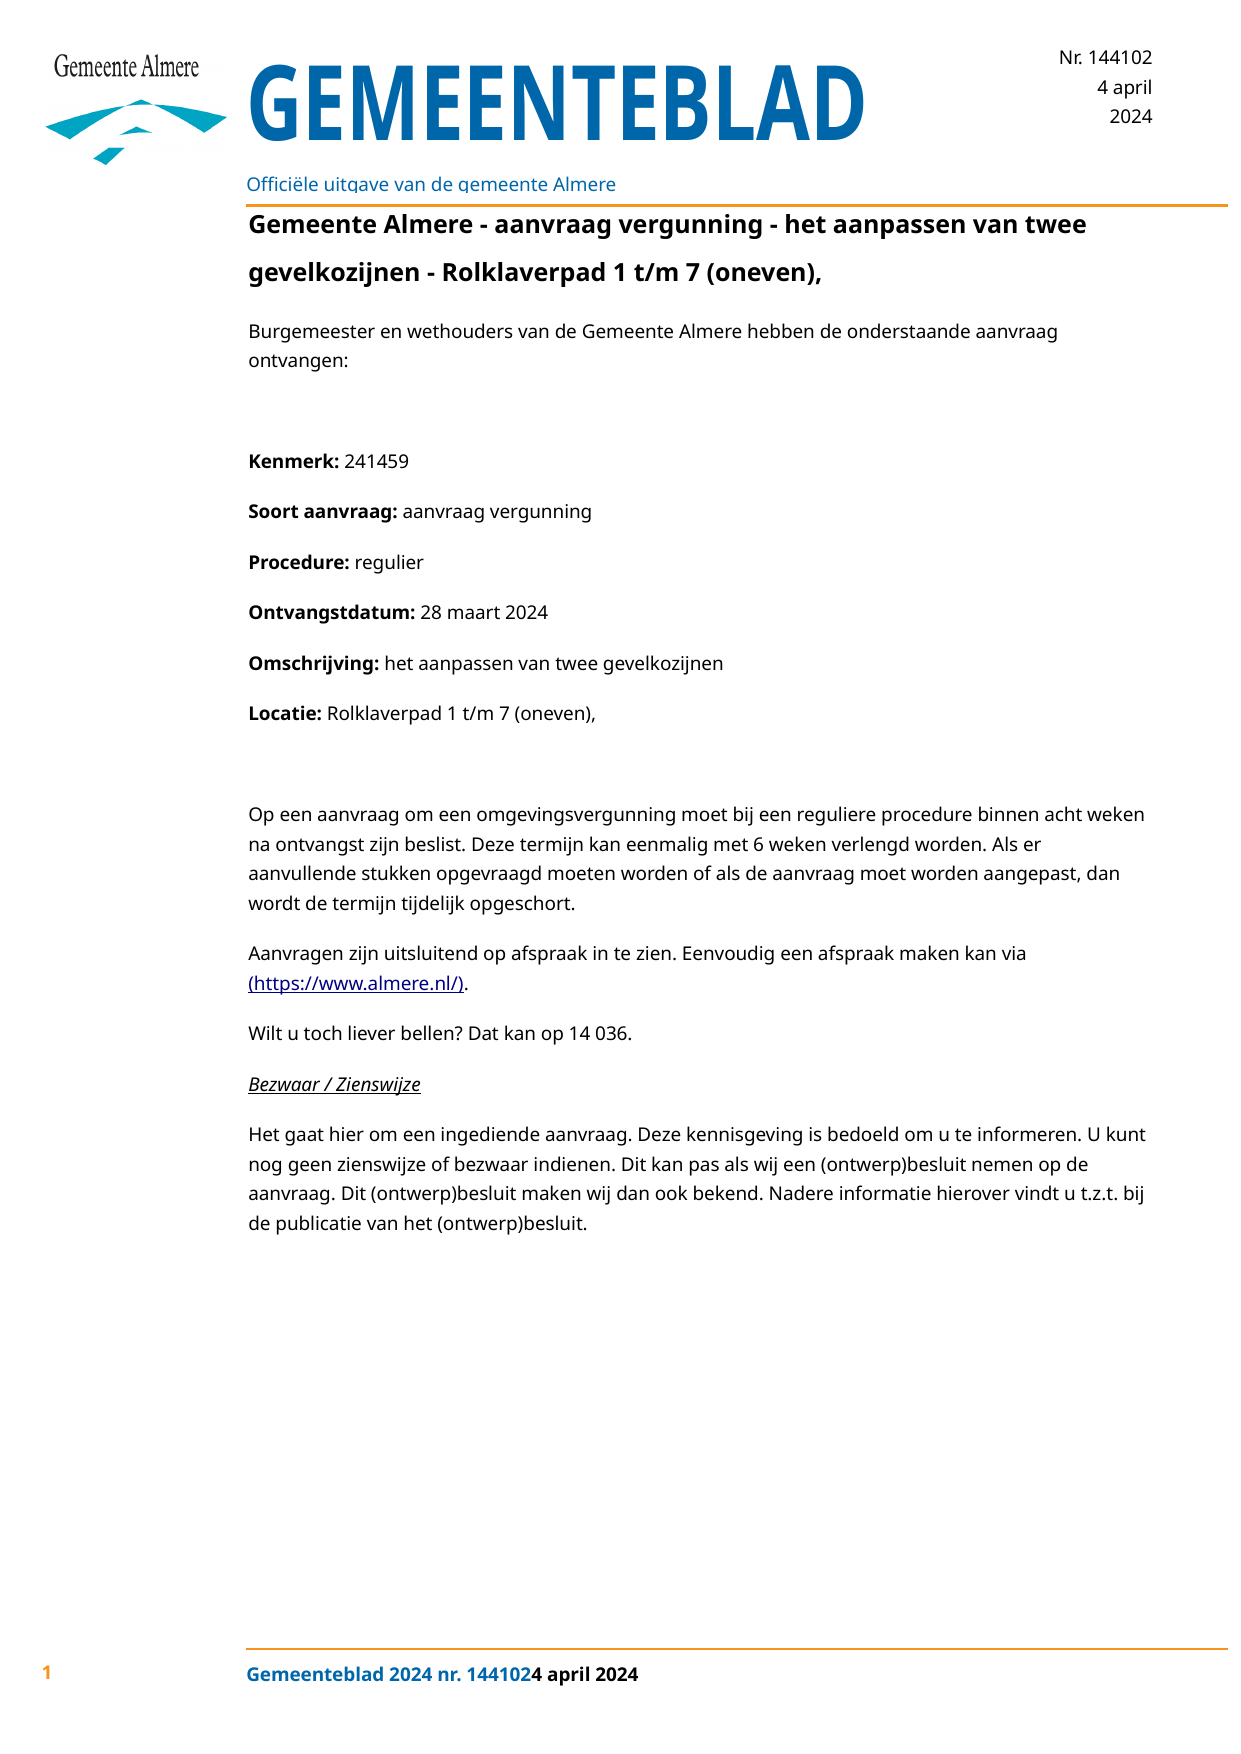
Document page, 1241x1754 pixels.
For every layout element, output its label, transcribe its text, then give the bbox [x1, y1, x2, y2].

text Wilt u toch liever bellen? Dat kan op 14 036. [248, 1020, 1152, 1046]
text Op een aanvraag om een omgevingsvergunning moet bij een reguliere procedure binnen acht weken na ontvangst zijn beslist. Deze termijn kan eenmalig met 6 weken verlengd worden. Als er aanvullende stukken opgevraagd moeten worden of als de aanvraag moet worden aangepast, dan wordt de termijn tijdelijk opgeschort. [248, 801, 1152, 916]
text Het gaat hier om een ingediende aanvraag. Deze kennisgeving is bedoeld om u te informeren. U kunt nog geen zienswijze of bezwaar indienen. Dit kan pas als wij een (ontwerp)besluit nemen op de aanvraag. Dit (ontwerp)besluit maken wij dan ook bekend. Nadere informatie hierover vindt u t.z.t. bij de publicatie van het (ontwerp)besluit. [248, 1121, 1152, 1236]
text Ontvangstdatum: 28 maart 2024 [248, 599, 1152, 625]
text Procedure: regulier [248, 549, 1152, 575]
text Kenmerk: 241459 [248, 448, 1152, 474]
text Soort aanvraag: aanvraag vergunning [248, 499, 1152, 524]
text Locatie: Rolklaverpad 1 t/m 7 (oneven), [248, 700, 1152, 726]
text Omschrijving: het aanpassen van twee gevelkozijnen [248, 650, 1152, 676]
text Aanvragen zijn uitsluitend op afspraak in te zien. Eenvoudig een afspraak maken kan via (https://www.almere.nl/). [248, 940, 1152, 996]
text Gemeente Almere - aanvraag vergunning - het aanpassen van twee gevelkozijnen - Rolklaverpad 1 t/m 7 (oneven), [248, 207, 1152, 288]
picture [41, 47, 231, 172]
text Burgemeester en wethouders van de Gemeente Almere hebben de onderstaande aanvraag ontvangen: [248, 318, 1152, 373]
text Bezwaar / Zienswijze [248, 1071, 1152, 1097]
